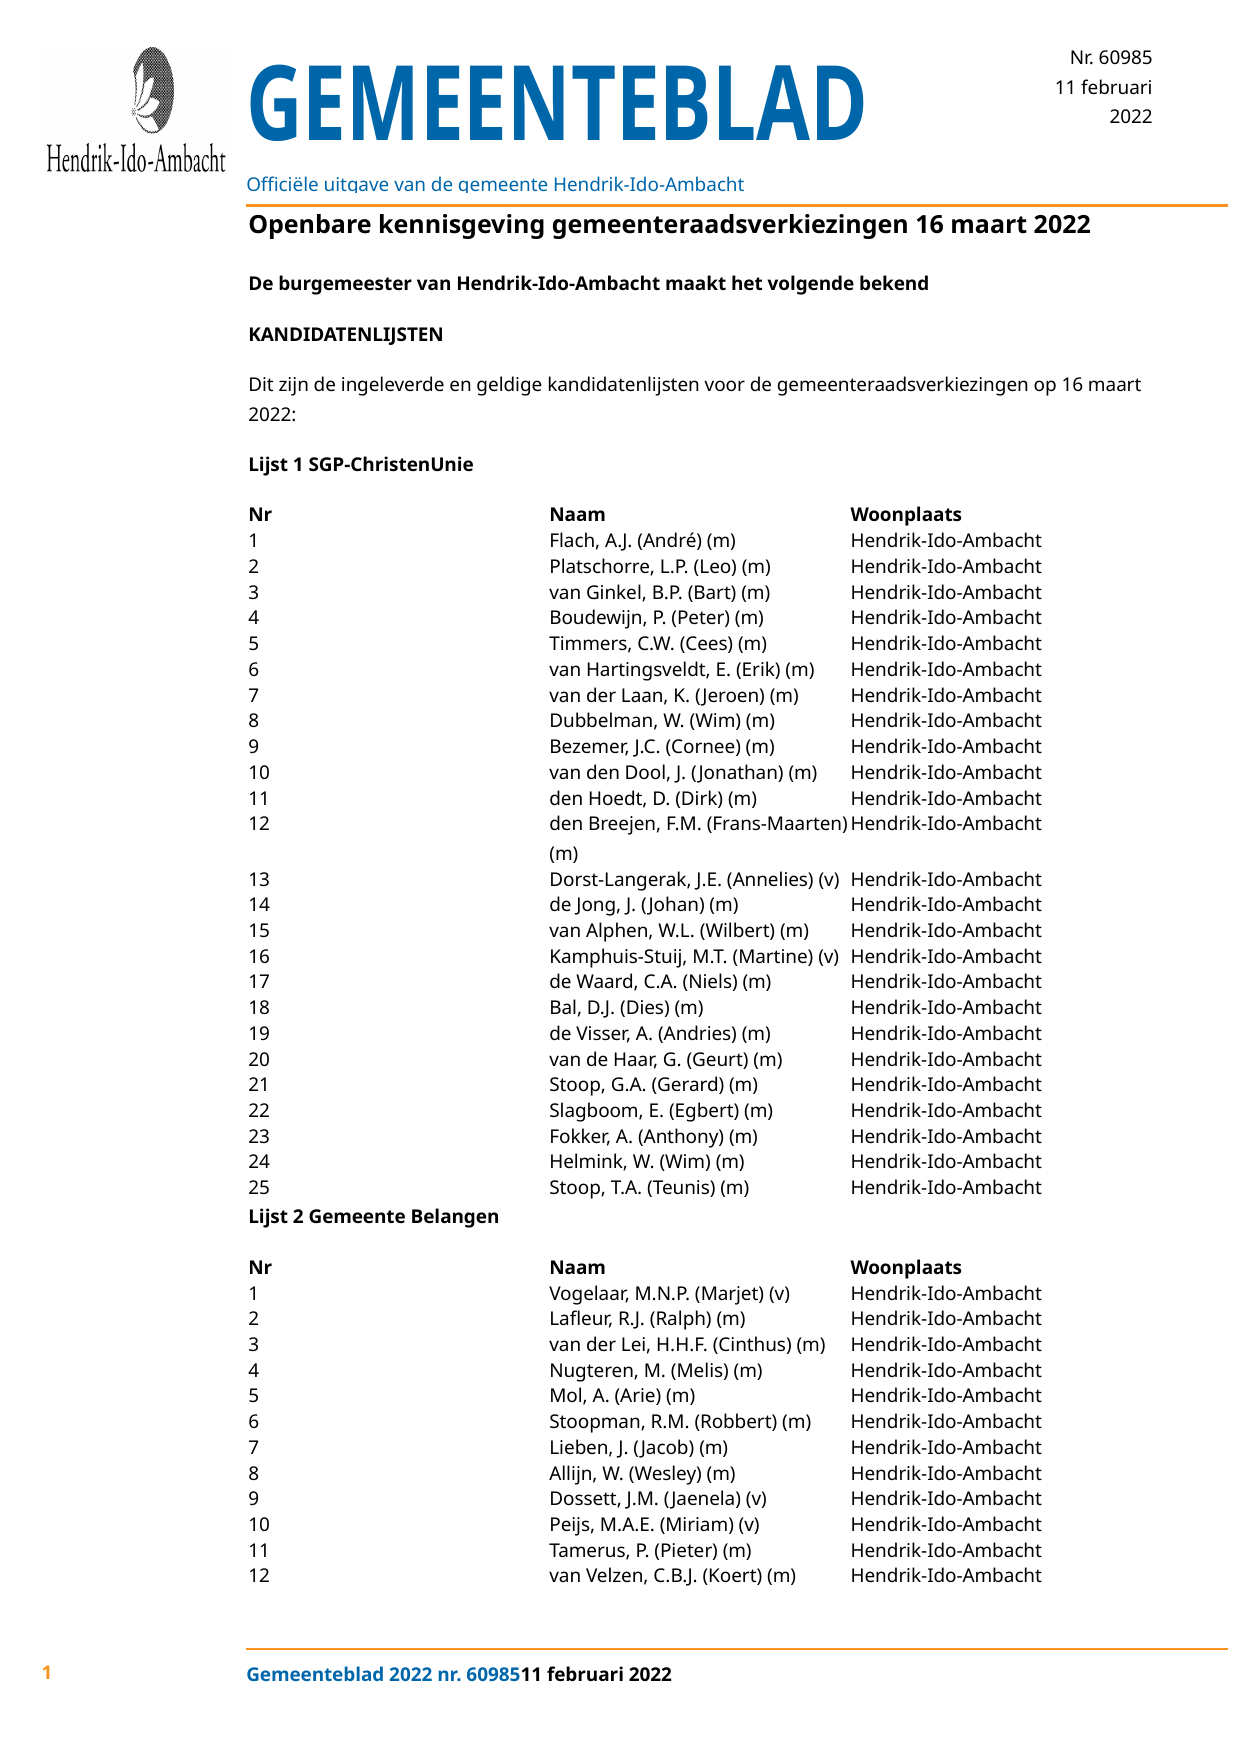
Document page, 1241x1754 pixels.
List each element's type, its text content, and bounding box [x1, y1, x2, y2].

table_cell Hendrik-Ido-Ambacht [850, 969, 1152, 994]
table_cell 24 [248, 1149, 549, 1174]
table_cell Hendrik-Ido-Ambacht [850, 1408, 1152, 1434]
table_cell Mol, A. (Arie) (m) [549, 1383, 850, 1408]
table_cell Hendrik-Ido-Ambacht [850, 1149, 1152, 1174]
table_cell 4 [248, 605, 549, 630]
table_cell 21 [248, 1072, 549, 1097]
table_cell Hendrik-Ido-Ambacht [850, 1434, 1152, 1460]
table_cell 8 [248, 708, 549, 733]
table_cell Nugteren, M. (Melis) (m) [549, 1357, 850, 1383]
table_cell Dorst-Langerak, J.E. (Annelies) (v) [549, 866, 850, 891]
table_cell Hendrik-Ido-Ambacht [850, 1486, 1152, 1511]
table_cell Stoop, G.A. (Gerard) (m) [549, 1072, 850, 1097]
table_cell 1 [248, 1280, 549, 1305]
table_cell 6 [248, 656, 549, 682]
table_cell Hendrik-Ido-Ambacht [850, 1046, 1152, 1072]
table_cell Hendrik-Ido-Ambacht [850, 759, 1152, 785]
table_cell de Jong, J. (Johan) (m) [549, 891, 850, 917]
text Lijst 1 SGP-ChristenUnie [248, 451, 1152, 477]
table_cell Hendrik-Ido-Ambacht [850, 994, 1152, 1020]
table_cell 25 [248, 1175, 549, 1200]
table_cell van de Haar, G. (Geurt) (m) [549, 1046, 850, 1072]
table_cell Dossett, J.M. (Jaenela) (v) [549, 1486, 850, 1511]
table_cell Lieben, J. (Jacob) (m) [549, 1434, 850, 1460]
table_cell Hendrik-Ido-Ambacht [850, 733, 1152, 759]
table_cell Hendrik-Ido-Ambacht [850, 810, 1152, 866]
table_cell Hendrik-Ido-Ambacht [850, 1280, 1152, 1305]
table_header Nr [248, 502, 549, 527]
table_cell 5 [248, 630, 549, 656]
table_cell Hendrik-Ido-Ambacht [850, 553, 1152, 579]
table_cell de Visser, A. (Andries) (m) [549, 1020, 850, 1046]
table_cell Bezemer, J.C. (Cornee) (m) [549, 733, 850, 759]
table_cell 2 [248, 1305, 549, 1331]
table_cell Hendrik-Ido-Ambacht [850, 1072, 1152, 1097]
table_cell 17 [248, 969, 549, 994]
table_cell 7 [248, 682, 549, 707]
table_cell van der Laan, K. (Jeroen) (m) [549, 682, 850, 707]
table_cell 20 [248, 1046, 549, 1072]
table_cell Slagboom, E. (Egbert) (m) [549, 1097, 850, 1123]
text Lijst 2 Gemeente Belangen [248, 1203, 1152, 1229]
table_cell Hendrik-Ido-Ambacht [850, 528, 1152, 553]
table_cell 15 [248, 917, 549, 943]
table_cell Hendrik-Ido-Ambacht [850, 1460, 1152, 1486]
table_cell Hendrik-Ido-Ambacht [850, 1123, 1152, 1149]
text Dit zijn de ingeleverde en geldige kandidatenlijsten voor de gemeenteraadsverkiezingen op 16 maart 2022: [248, 371, 1152, 426]
table_cell Peijs, M.A.E. (Miriam) (v) [549, 1511, 850, 1537]
table_cell Hendrik-Ido-Ambacht [850, 1175, 1152, 1200]
picture [41, 47, 231, 172]
table_cell van Velzen, C.B.J. (Koert) (m) [549, 1563, 850, 1588]
table_cell Hendrik-Ido-Ambacht [850, 1331, 1152, 1357]
table_cell 1 [248, 528, 549, 553]
table_cell 10 [248, 759, 549, 785]
table_cell Platschorre, L.P. (Leo) (m) [549, 553, 850, 579]
table_cell Hendrik-Ido-Ambacht [850, 579, 1152, 604]
table_cell van Alphen, W.L. (Wilbert) (m) [549, 917, 850, 943]
table_cell Hendrik-Ido-Ambacht [850, 891, 1152, 917]
table_header Woonplaats [850, 1254, 1152, 1280]
text Openbare kennisgeving gemeenteraadsverkiezingen 16 maart 2022 [248, 207, 1152, 241]
table_cell Hendrik-Ido-Ambacht [850, 708, 1152, 733]
table_cell Helmink, W. (Wim) (m) [549, 1149, 850, 1174]
table_cell Hendrik-Ido-Ambacht [850, 1511, 1152, 1537]
table_cell 12 [248, 1563, 549, 1588]
table_cell 8 [248, 1460, 549, 1486]
table_cell Hendrik-Ido-Ambacht [850, 943, 1152, 969]
table_cell Fokker, A. (Anthony) (m) [549, 1123, 850, 1149]
table_cell 9 [248, 733, 549, 759]
table_cell 23 [248, 1123, 549, 1149]
table_cell Stoop, T.A. (Teunis) (m) [549, 1175, 850, 1200]
table_cell 3 [248, 1331, 549, 1357]
table_header Nr [248, 1254, 549, 1280]
text KANDIDATENLIJSTEN [248, 321, 1152, 346]
table_cell Lafleur, R.J. (Ralph) (m) [549, 1305, 850, 1331]
table_cell Hendrik-Ido-Ambacht [850, 1383, 1152, 1408]
table_cell Kamphuis-Stuij, M.T. (Martine) (v) [549, 943, 850, 969]
table_header Naam [549, 1254, 850, 1280]
table_cell 6 [248, 1408, 549, 1434]
table_cell Hendrik-Ido-Ambacht [850, 1357, 1152, 1383]
text De burgemeester van Hendrik-Ido-Ambacht maakt het volgende bekend [248, 270, 1152, 296]
table_cell Stoopman, R.M. (Robbert) (m) [549, 1408, 850, 1434]
table_cell Hendrik-Ido-Ambacht [850, 866, 1152, 891]
table_cell 4 [248, 1357, 549, 1383]
table_cell 13 [248, 866, 549, 891]
table_cell van Hartingsveldt, E. (Erik) (m) [549, 656, 850, 682]
table_cell van den Dool, J. (Jonathan) (m) [549, 759, 850, 785]
table_cell Vogelaar, M.N.P. (Marjet) (v) [549, 1280, 850, 1305]
table_cell Hendrik-Ido-Ambacht [850, 1020, 1152, 1046]
table_cell den Hoedt, D. (Dirk) (m) [549, 785, 850, 810]
table_cell 9 [248, 1486, 549, 1511]
table_cell Hendrik-Ido-Ambacht [850, 630, 1152, 656]
table_cell Hendrik-Ido-Ambacht [850, 605, 1152, 630]
table_cell 14 [248, 891, 549, 917]
table_cell Tamerus, P. (Pieter) (m) [549, 1537, 850, 1563]
table_cell Boudewijn, P. (Peter) (m) [549, 605, 850, 630]
table_cell Hendrik-Ido-Ambacht [850, 917, 1152, 943]
table_cell van der Lei, H.H.F. (Cinthus) (m) [549, 1331, 850, 1357]
table_cell 11 [248, 785, 549, 810]
table_cell 16 [248, 943, 549, 969]
table_cell Bal, D.J. (Dies) (m) [549, 994, 850, 1020]
table_cell Hendrik-Ido-Ambacht [850, 656, 1152, 682]
table_header Woonplaats [850, 502, 1152, 527]
table_cell 19 [248, 1020, 549, 1046]
table_cell 18 [248, 994, 549, 1020]
table_cell Hendrik-Ido-Ambacht [850, 1097, 1152, 1123]
table_cell de Waard, C.A. (Niels) (m) [549, 969, 850, 994]
table_cell van Ginkel, B.P. (Bart) (m) [549, 579, 850, 604]
table_cell Dubbelman, W. (Wim) (m) [549, 708, 850, 733]
table_header Naam [549, 502, 850, 527]
table_cell 22 [248, 1097, 549, 1123]
table_cell Hendrik-Ido-Ambacht [850, 785, 1152, 810]
table_cell 3 [248, 579, 549, 604]
table_cell Timmers, C.W. (Cees) (m) [549, 630, 850, 656]
table_cell 10 [248, 1511, 549, 1537]
table_cell 7 [248, 1434, 549, 1460]
table_cell Hendrik-Ido-Ambacht [850, 1563, 1152, 1588]
table_cell Hendrik-Ido-Ambacht [850, 1305, 1152, 1331]
table_cell Hendrik-Ido-Ambacht [850, 682, 1152, 707]
table_cell 5 [248, 1383, 549, 1408]
table_cell 2 [248, 553, 549, 579]
table_cell Hendrik-Ido-Ambacht [850, 1537, 1152, 1563]
table_cell den Breejen, F.M. (Frans-Maarten) (m) [549, 810, 850, 866]
table_cell Allijn, W. (Wesley) (m) [549, 1460, 850, 1486]
table_cell 12 [248, 810, 549, 866]
table_cell Flach, A.J. (André) (m) [549, 528, 850, 553]
table_cell 11 [248, 1537, 549, 1563]
